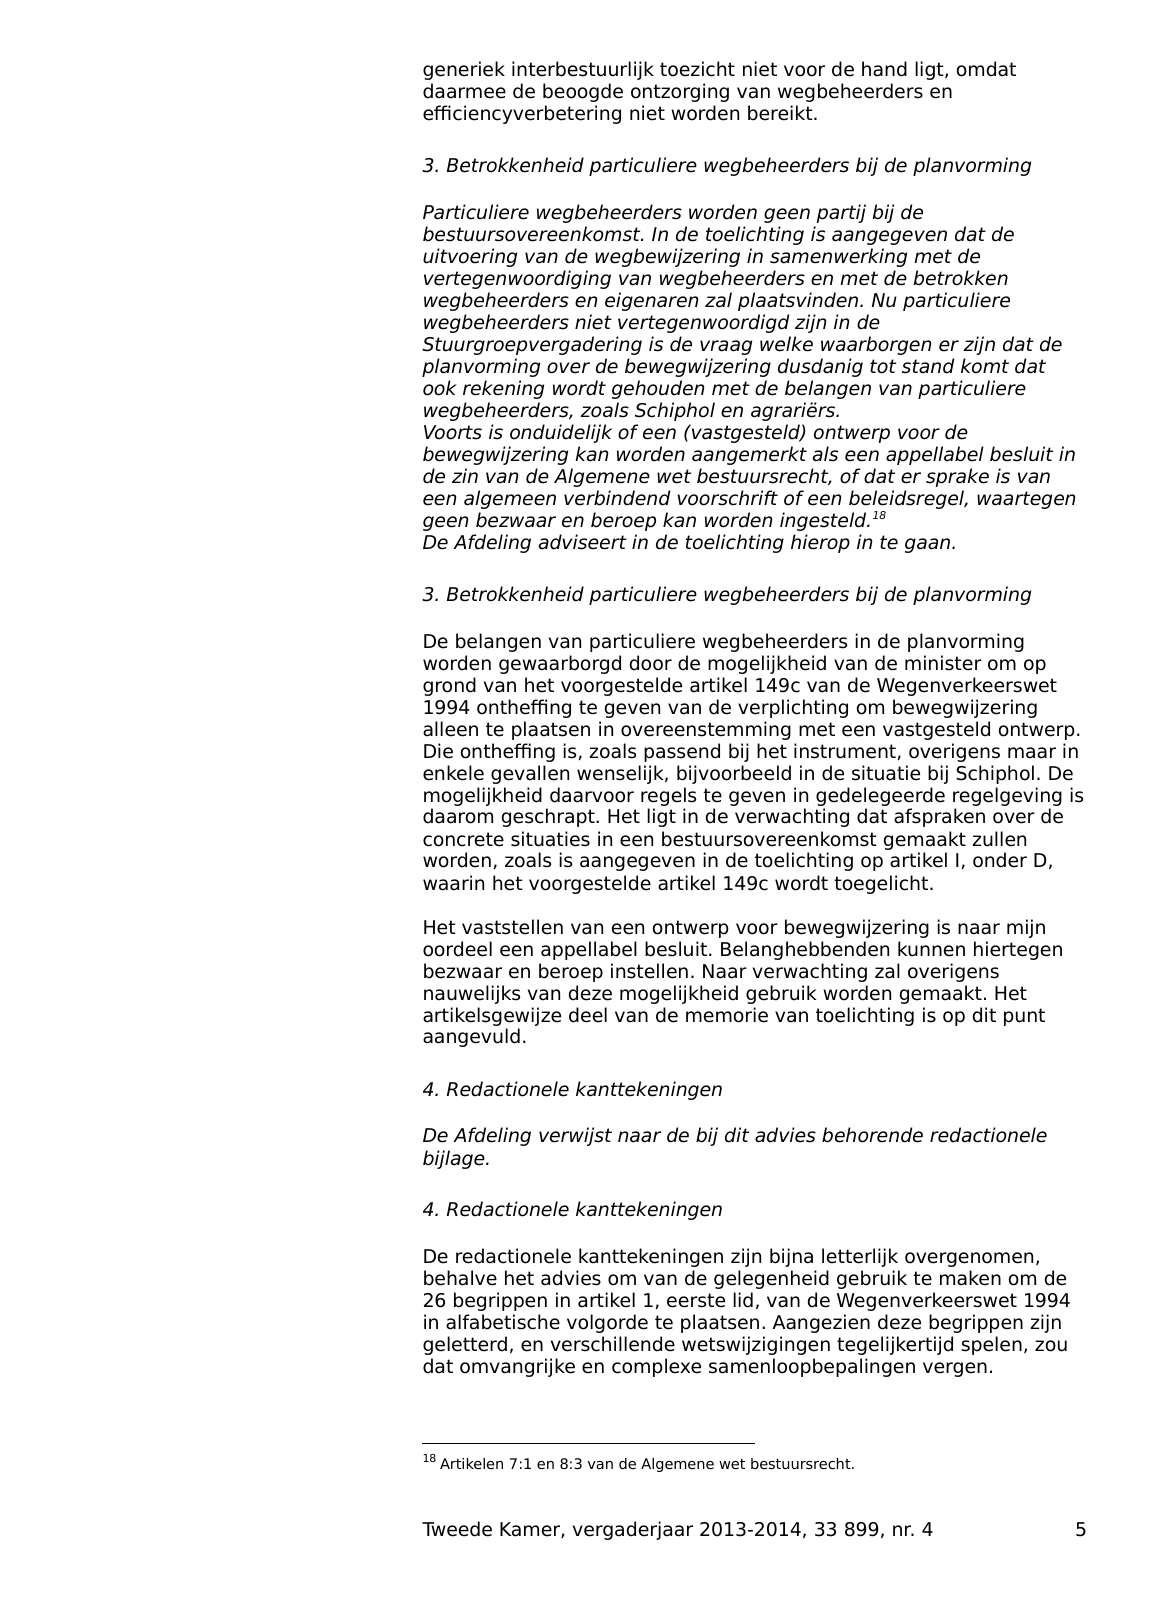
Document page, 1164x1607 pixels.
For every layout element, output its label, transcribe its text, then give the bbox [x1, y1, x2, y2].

text Artikelen 7:1 en 8:3 van de Algemene wet bestuursrecht. [422, 1452, 1087, 1474]
text De Afdeling adviseert in de toelichting hierop in te gaan. [422, 532, 1087, 554]
subtitle 3. Betrokkenheid particuliere wegbeheerders bij de planvorming [422, 584, 1087, 606]
text Het vaststellen van een ontwerp voor bewegwijzering is naar mijn oordeel een appellabel besluit. Belanghebbenden kunnen hiertegen bezwaar en beroep instellen. Naar verwachting zal overigens nauwelijks van deze mogelijkheid gebruik worden gemaakt. Het artikelsgewijze deel van de memorie van toelichting is op dit punt aangevuld. [422, 917, 1087, 1048]
text De redactionele kanttekeningen zijn bijna letterlijk overgenomen, behalve het advies om van de gelegenheid gebruik te maken om de 26 begrippen in artikel 1, eerste lid, van de Wegenverkeerswet 1994 in alfabetische volgorde te plaatsen. Aangezien deze begrippen zijn geletterd, en verschillende wetswijzigingen tegelijkertijd spelen, zou dat omvangrijke en complexe samenloopbepalingen vergen. [422, 1246, 1087, 1378]
text generiek interbestuurlijk toezicht niet voor de hand ligt, omdat daarmee de beoogde ontzorging van wegbeheerders en efficiencyverbetering niet worden bereikt. [422, 59, 1087, 125]
text Voorts is onduidelijk of een (vastgesteld) ontwerp voor de bewegwijzering kan worden aangemerkt als een appellabel besluit in de zin van de Algemene wet bestuursrecht, of dat er sprake is van een algemeen verbindend voorschrift of een beleidsregel, waartegen geen bezwaar en beroep kan worden ingesteld. [422, 422, 1087, 532]
text De belangen van particuliere wegbeheerders in de planvorming worden gewaarborgd door de mogelijkheid van de minister om op grond van het voorgestelde artikel 149c van de Wegenverkeerswet 1994 ontheffing te geven van de verplichting om bewegwijzering alleen te plaatsen in overeenstemming met een vastgesteld ontwerp. Die ontheffing is, zoals passend bij het instrument, overigens maar in enkele gevallen wenselijk, bijvoorbeeld in de situatie bij Schiphol. De mogelijkheid daarvoor regels te geven in gedelegeerde regelgeving is daarom geschrapt. Het ligt in de verwachting dat afspraken over de concrete situaties in een bestuursovereenkomst gemaakt zullen worden, zoals is aangegeven in de toelichting op artikel I, onder D, waarin het voorgestelde artikel 149c wordt toegelicht. [422, 631, 1087, 894]
text De Afdeling verwijst naar de bij dit advies behorende redactionele bijlage. [422, 1125, 1087, 1169]
subtitle 3. Betrokkenheid particuliere wegbeheerders bij de planvorming [422, 155, 1087, 177]
text Particuliere wegbeheerders worden geen partij bij de bestuursovereenkomst. In de toelichting is aangegeven dat de uitvoering van de wegbewijzering in samenwerking met de vertegenwoordiging van wegbeheerders en met de betrokken wegbeheerders en eigenaren zal plaatsvinden. Nu particuliere wegbeheerders niet vertegenwoordigd zijn in de Stuurgroepvergadering is de vraag welke waarborgen er zijn dat de planvorming over de bewegwijzering dusdanig tot stand komt dat ook rekening wordt gehouden met de belangen van particuliere wegbeheerders, zoals Schiphol en agrariërs. [422, 202, 1087, 422]
subtitle 4. Redactionele kanttekeningen [422, 1078, 1087, 1100]
subtitle 4. Redactionele kanttekeningen [422, 1199, 1087, 1221]
